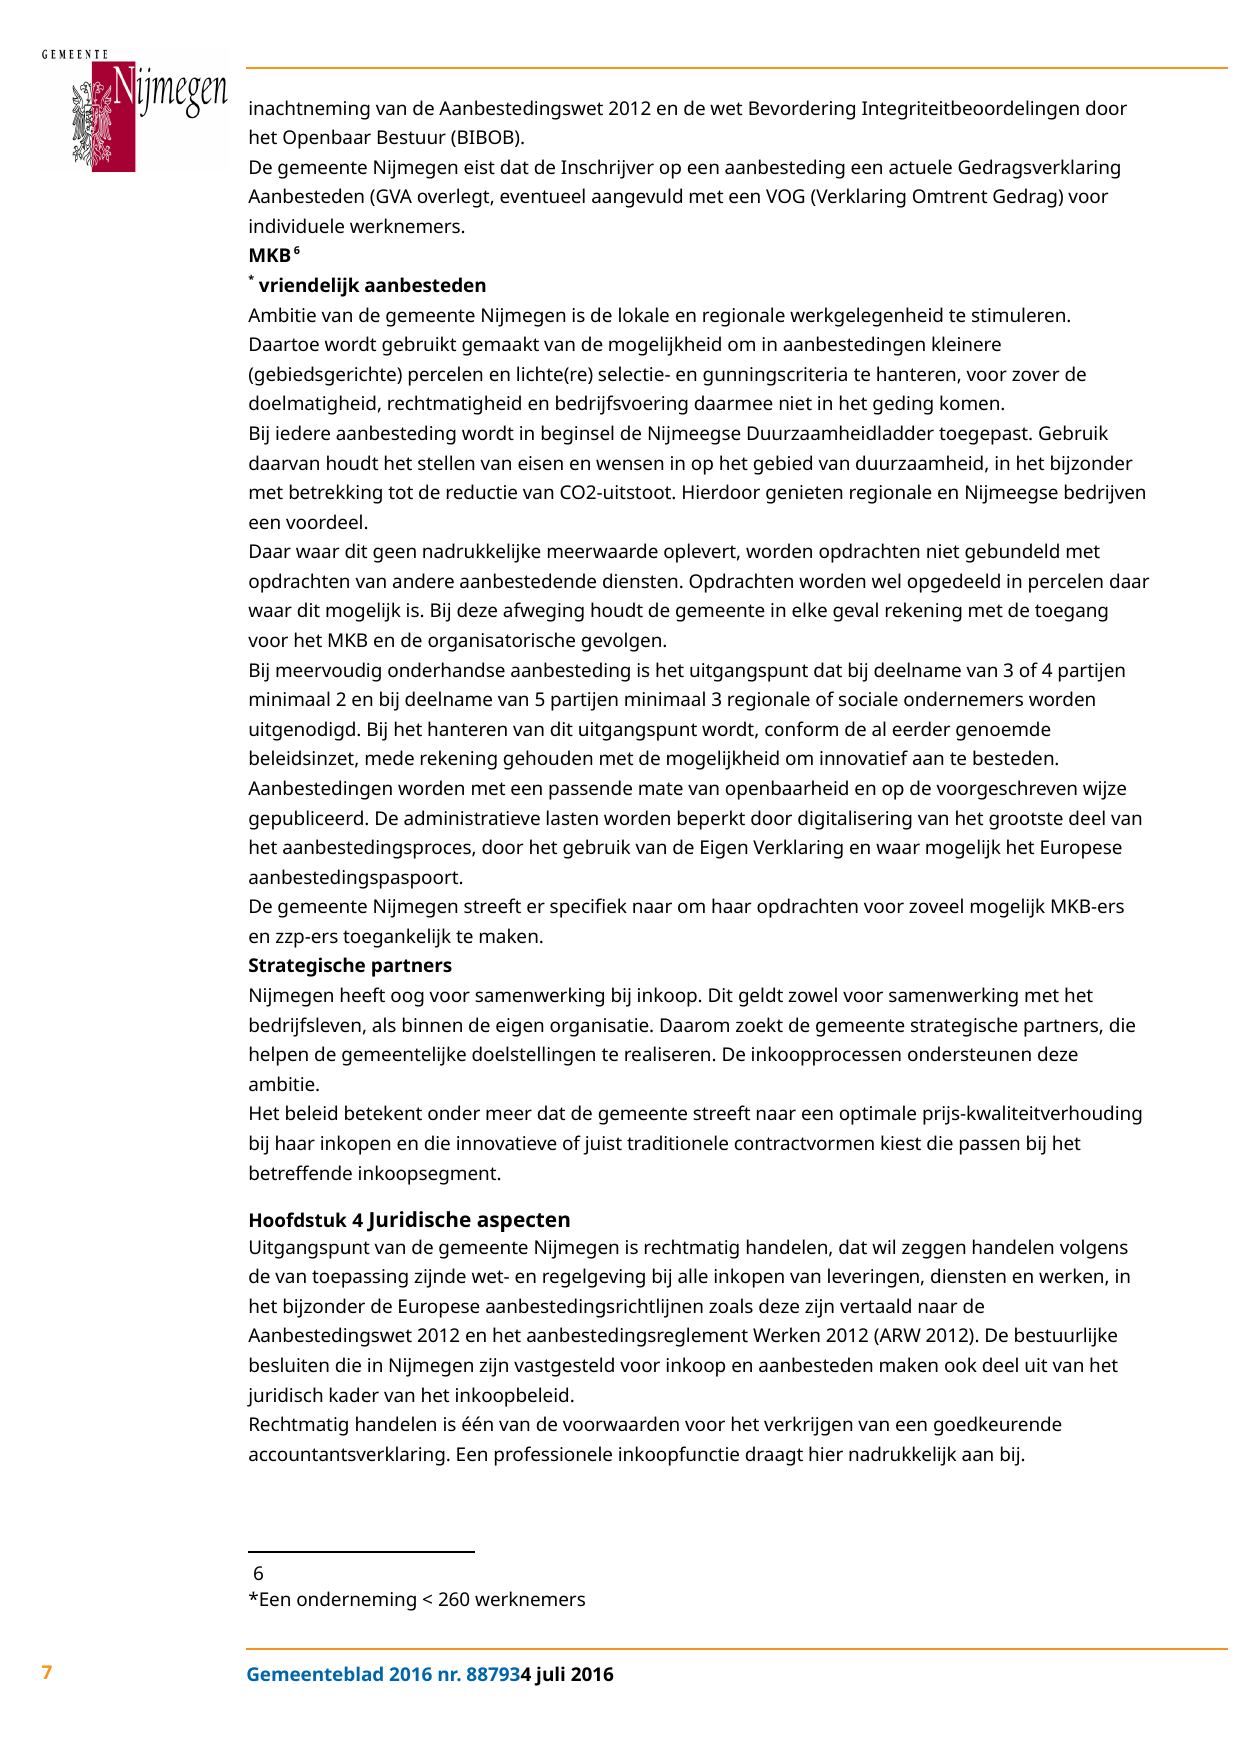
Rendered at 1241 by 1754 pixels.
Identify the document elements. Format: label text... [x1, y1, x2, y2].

text MKB [248, 243, 1152, 268]
text Daar waar dit geen nadrukkelijke meerwaarde oplevert, worden opdrachten niet gebundeld met opdrachten van andere aanbestedende diensten. Opdrachten worden wel opgedeeld in percelen daar waar dit mogelijk is. Bij deze afweging houdt de gemeente in elke geval rekening met de toegang voor het MKB en de organisatorische gevolgen. [248, 538, 1152, 653]
text Daartoe wordt gebruikt gemaakt van de mogelijkheid om in aanbestedingen kleinere (gebiedsgerichte) percelen en lichte(re) selectie- en gunningscriteria te hanteren, voor zover de doelmatigheid, rechtmatigheid en bedrijfsvoering daarmee niet in het geding komen. [248, 331, 1152, 416]
text Bij meervoudig onderhandse aanbesteding is het uitgangspunt dat bij deelname van 3 of 4 partijen minimaal 2 en bij deelname van 5 partijen minimaal 3 regionale of sociale ondernemers worden uitgenodigd. Bij het hanteren van dit uitgangspunt wordt, conform de al eerder genoemde beleidsinzet, mede rekening gehouden met de mogelijkheid om innovatief aan te besteden. [248, 657, 1152, 771]
text Het beleid betekent onder meer dat de gemeente streeft naar een optimale prijs-kwaliteitverhouding bij haar inkopen en die innovatieve of juist traditionele contractvormen kiest die passen bij het betreffende inkoopsegment. [248, 1101, 1152, 1186]
text Bij iedere aanbesteding wordt in beginsel de Nijmeegse Duurzaamheidladder toegepast. Gebruik daarvan houdt het stellen van eisen en wensen in op het gebied van duurzaamheid, in het bijzonder met betrekking tot de reductie van CO2-uitstoot. Hierdoor genieten regionale en Nijmeegse bedrijven een voordeel. [248, 420, 1152, 535]
text Rechtmatig handelen is één van de voorwaarden voor het verkrijgen van een goedkeurende accountantsverklaring. Een professionele inkoopfunctie draagt hier nadrukkelijk aan bij. [248, 1411, 1152, 1467]
text De gemeente Nijmegen streeft er specifiek naar om haar opdrachten voor zoveel mogelijk MKB-ers en zzp-ers toegankelijk te maken. [248, 893, 1152, 949]
text Uitgangspunt van de gemeente Nijmegen is rechtmatig handelen, dat wil zeggen handelen volgens de van toepassing zijnde wet- en regelgeving bij alle inkopen van leveringen, diensten en werken, in het bijzonder de Europese aanbestedingsrichtlijnen zoals deze zijn vertaald naar de Aanbestedingswet 2012 en het aanbestedingsreglement Werken 2012 (ARW 2012). De bestuurlijke besluiten die in Nijmegen zijn vastgesteld voor inkoop en aanbesteden maken ook deel uit van het juridisch kader van het inkoopbeleid. [248, 1234, 1152, 1407]
text De gemeente Nijmegen eist dat de Inschrijver op een aanbesteding een actuele Gedragsverklaring Aanbesteden (GVA overlegt, eventueel aangevuld met een VOG (Verklaring Omtrent Gedrag) voor individuele werknemers. [248, 154, 1152, 239]
text vriendelijk aanbesteden [248, 272, 1152, 298]
text Een onderneming < 260 werknemers [248, 1586, 1152, 1612]
text Strategische partners [248, 953, 1152, 978]
text inachtneming van de Aanbestedingswet 2012 en de wet Bevordering Integriteitbeoordelingen door het Openbaar Bestuur (BIBOB). [248, 95, 1152, 150]
text Hoofdstuk 4 Juridische aspecten [248, 1205, 1152, 1234]
text Nijmegen heeft oog voor samenwerking bij inkoop. Dit geldt zowel voor samenwerking met het bedrijfsleven, als binnen de eigen organisatie. Daarom zoekt de gemeente strategische partners, die helpen de gemeentelijke doelstellingen te realiseren. De inkoopprocessen ondersteunen deze ambitie. [248, 982, 1152, 1097]
picture [41, 47, 231, 172]
text Ambitie van de gemeente Nijmegen is de lokale en regionale werkgelegenheid te stimuleren. [248, 302, 1152, 328]
text Aanbestedingen worden met een passende mate van openbaarheid en op de voorgeschreven wijze gepubliceerd. De administratieve lasten worden beperkt door digitalisering van het grootste deel van het aanbestedingsproces, door het gebruik van de Eigen Verklaring en waar mogelijk het Europese aanbestedingspaspoort. [248, 775, 1152, 890]
